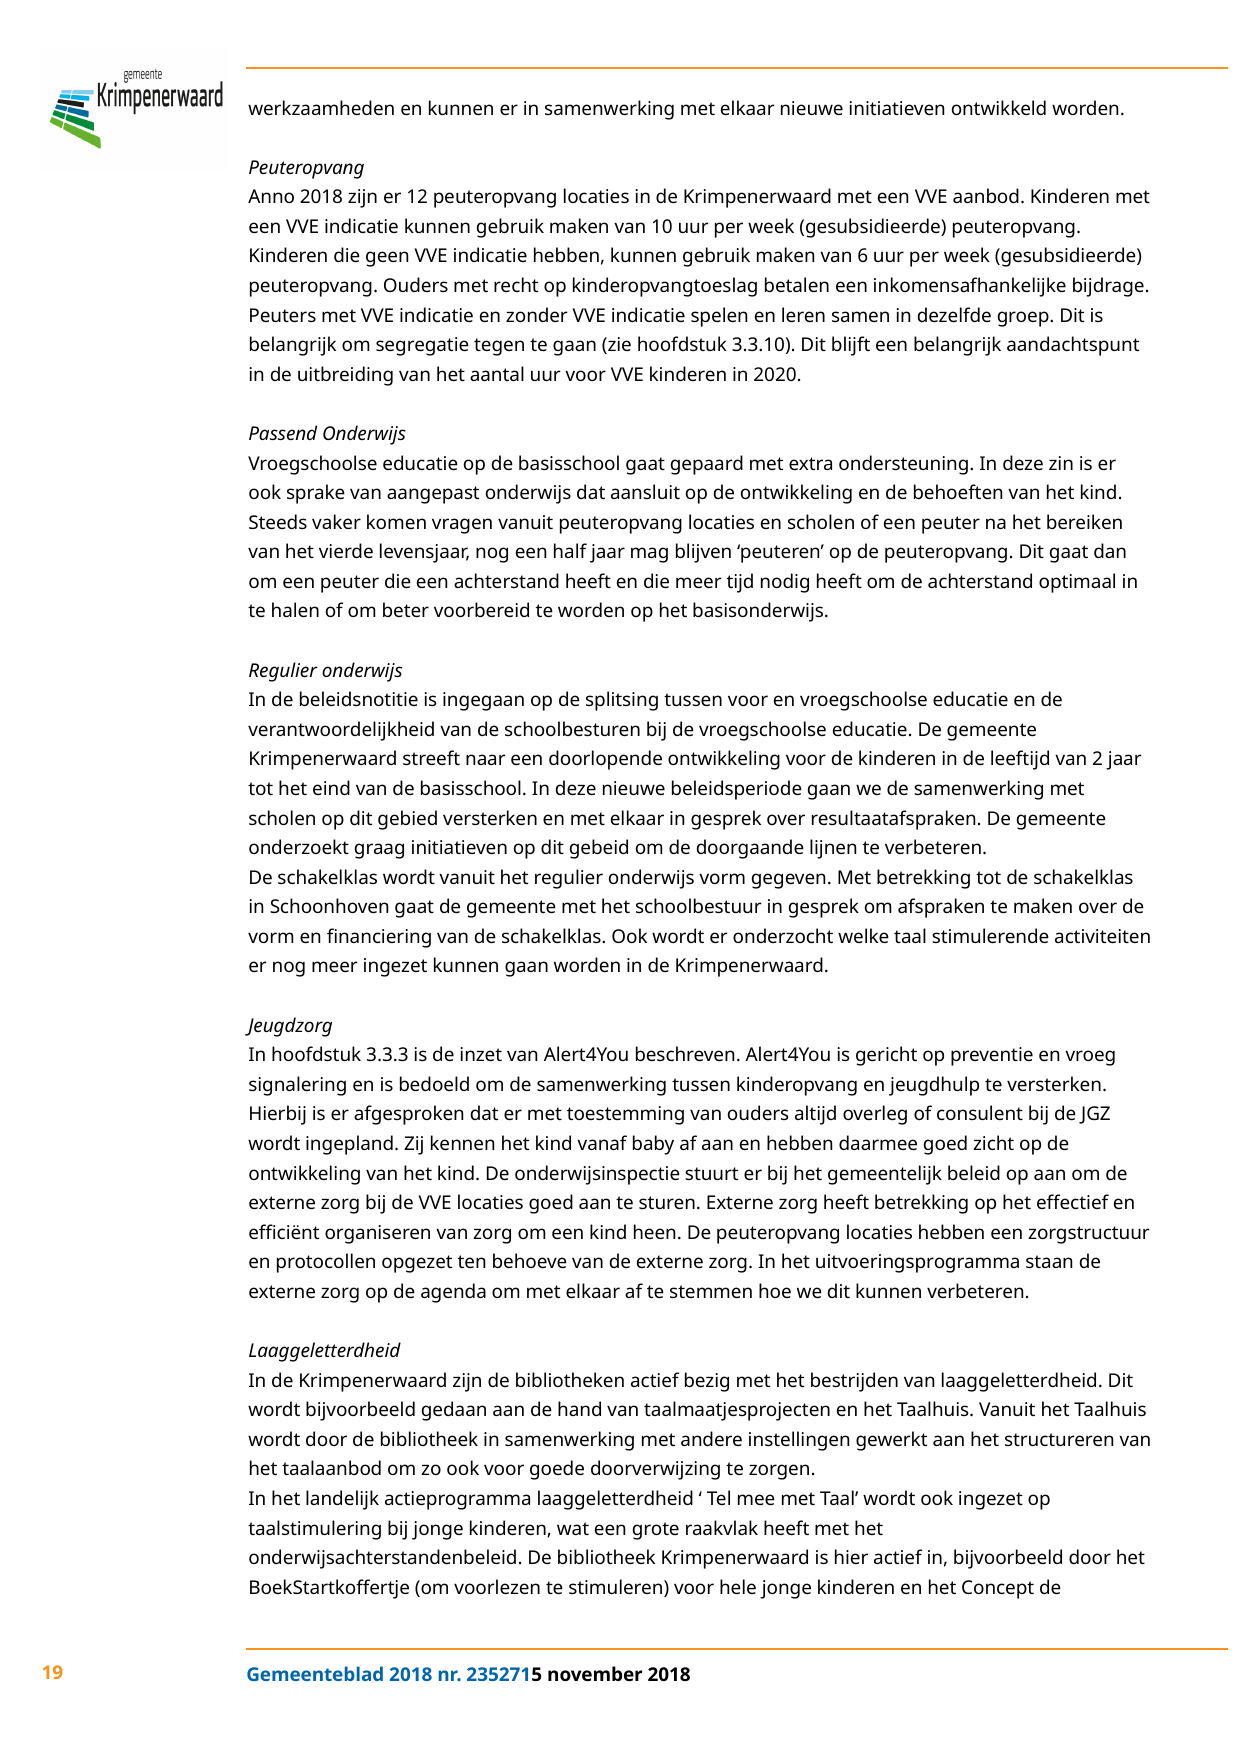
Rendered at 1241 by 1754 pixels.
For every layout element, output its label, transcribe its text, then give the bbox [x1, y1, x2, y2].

text Anno 2018 zijn er 12 peuteropvang locaties in de Krimpenerwaard met een VVE aanbod. Kinderen met een VVE indicatie kunnen gebruik maken van 10 uur per week (gesubsidieerde) peuteropvang. Kinderen die geen VVE indicatie hebben, kunnen gebruik maken van 6 uur per week (gesubsidieerde) peuteropvang. Ouders met recht op kinderopvangtoeslag betalen een inkomensafhankelijke bijdrage. [248, 183, 1152, 298]
text In het landelijk actieprogramma laaggeletterdheid ‘ Tel mee met Taal’ wordt ook ingezet op taalstimulering bij jonge kinderen, wat een grote raakvlak heeft met het onderwijsachterstandenbeleid. De bibliotheek Krimpenerwaard is hier actief in, bijvoorbeeld door het BoekStartkoffertje (om voorlezen te stimuleren) voor hele jonge kinderen en het Concept de [248, 1485, 1152, 1600]
text werkzaamheden en kunnen er in samenwerking met elkaar nieuwe initiatieven ontwikkeld worden. [248, 95, 1152, 121]
text In de Krimpenerwaard zijn de bibliotheken actief bezig met het bestrijden van laaggeletterdheid. Dit wordt bijvoorbeeld gedaan aan de hand van taalmaatjesprojecten en het Taalhuis. Vanuit het Taalhuis wordt door de bibliotheek in samenwerking met andere instellingen gewerkt aan het structureren van het taalaanbod om zo ook voor goede doorverwijzing te zorgen. [248, 1367, 1152, 1481]
text De schakelklas wordt vanuit het regulier onderwijs vorm gegeven. Met betrekking tot de schakelklas in Schoonhoven gaat de gemeente met het schoolbestuur in gesprek om afspraken te maken over de vorm en financiering van de schakelklas. Ook wordt er onderzocht welke taal stimulerende activiteiten er nog meer ingezet kunnen gaan worden in de Krimpenerwaard. [248, 864, 1152, 978]
text Jeugdzorg [248, 1012, 1152, 1038]
text Passend Onderwijs [248, 420, 1152, 446]
text Regulier onderwijs [248, 657, 1152, 683]
text Vroegschoolse educatie op de basisschool gaat gepaard met extra ondersteuning. In deze zin is er ook sprake van aangepast onderwijs dat aansluit op de ontwikkeling en de behoeften van het kind. Steeds vaker komen vragen vanuit peuteropvang locaties en scholen of een peuter na het bereiken van het vierde levensjaar, nog een half jaar mag blijven ‘peuteren’ op de peuteropvang. Dit gaat dan om een peuter die een achterstand heeft en die meer tijd nodig heeft om de achterstand optimaal in te halen of om beter voorbereid te worden op het basisonderwijs. [248, 450, 1152, 623]
picture [41, 47, 231, 172]
text Peuteropvang [248, 154, 1152, 180]
text In hoofdstuk 3.3.3 is de inzet van Alert4You beschreven. Alert4You is gericht op preventie en vroeg signalering en is bedoeld om de samenwerking tussen kinderopvang en jeugdhulp te versterken. Hierbij is er afgesproken dat er met toestemming van ouders altijd overleg of consulent bij de JGZ wordt ingepland. Zij kennen het kind vanaf baby af aan en hebben daarmee goed zicht op de ontwikkeling van het kind. De onderwijsinspectie stuurt er bij het gemeentelijk beleid op aan om de externe zorg bij de VVE locaties goed aan te sturen. Externe zorg heeft betrekking op het effectief en efficiënt organiseren van zorg om een kind heen. De peuteropvang locaties hebben een zorgstructuur en protocollen opgezet ten behoeve van de externe zorg. In het uitvoeringsprogramma staan de externe zorg op de agenda om met elkaar af te stemmen hoe we dit kunnen verbeteren. [248, 1041, 1152, 1304]
text In de beleidsnotitie is ingegaan op de splitsing tussen voor en vroegschoolse educatie en de verantwoordelijkheid van de schoolbesturen bij de vroegschoolse educatie. De gemeente Krimpenerwaard streeft naar een doorlopende ontwikkeling voor de kinderen in de leeftijd van 2 jaar tot het eind van de basisschool. In deze nieuwe beleidsperiode gaan we de samenwerking met scholen op dit gebied versterken en met elkaar in gesprek over resultaatafspraken. De gemeente onderzoekt graag initiatieven op dit gebeid om de doorgaande lijnen te verbeteren. [248, 686, 1152, 860]
text Laaggeletterdheid [248, 1337, 1152, 1363]
text Peuters met VVE indicatie en zonder VVE indicatie spelen en leren samen in dezelfde groep. Dit is belangrijk om segregatie tegen te gaan (zie hoofdstuk 3.3.10). Dit blijft een belangrijk aandachtspunt in de uitbreiding van het aantal uur voor VVE kinderen in 2020. [248, 302, 1152, 387]
